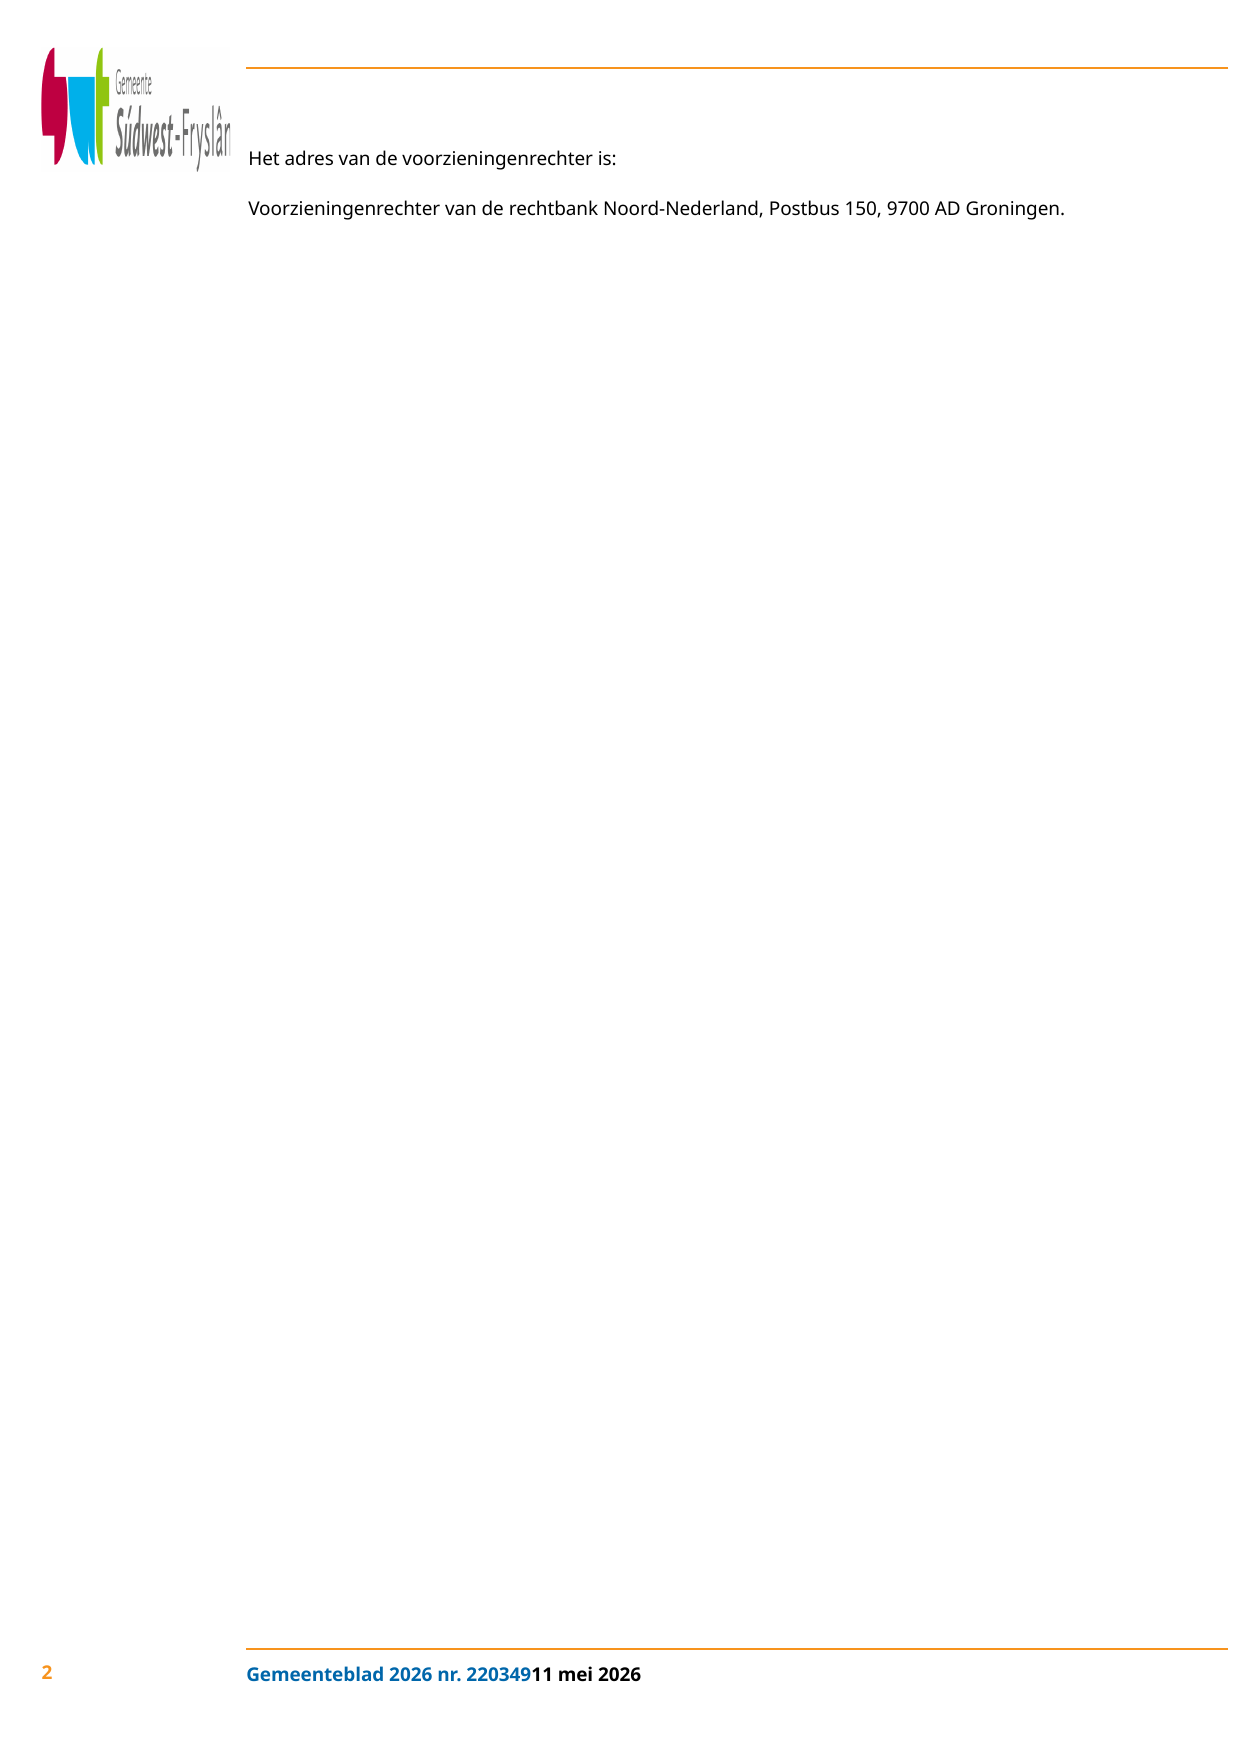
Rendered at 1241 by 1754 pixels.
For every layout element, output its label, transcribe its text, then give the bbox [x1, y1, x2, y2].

text Voorzieningenrechter van de rechtbank Noord-Nederland, Postbus 150, 9700 AD Groningen. [248, 196, 1152, 221]
picture [41, 47, 231, 172]
text Het adres van de voorzieningenrechter is: [248, 145, 1152, 171]
